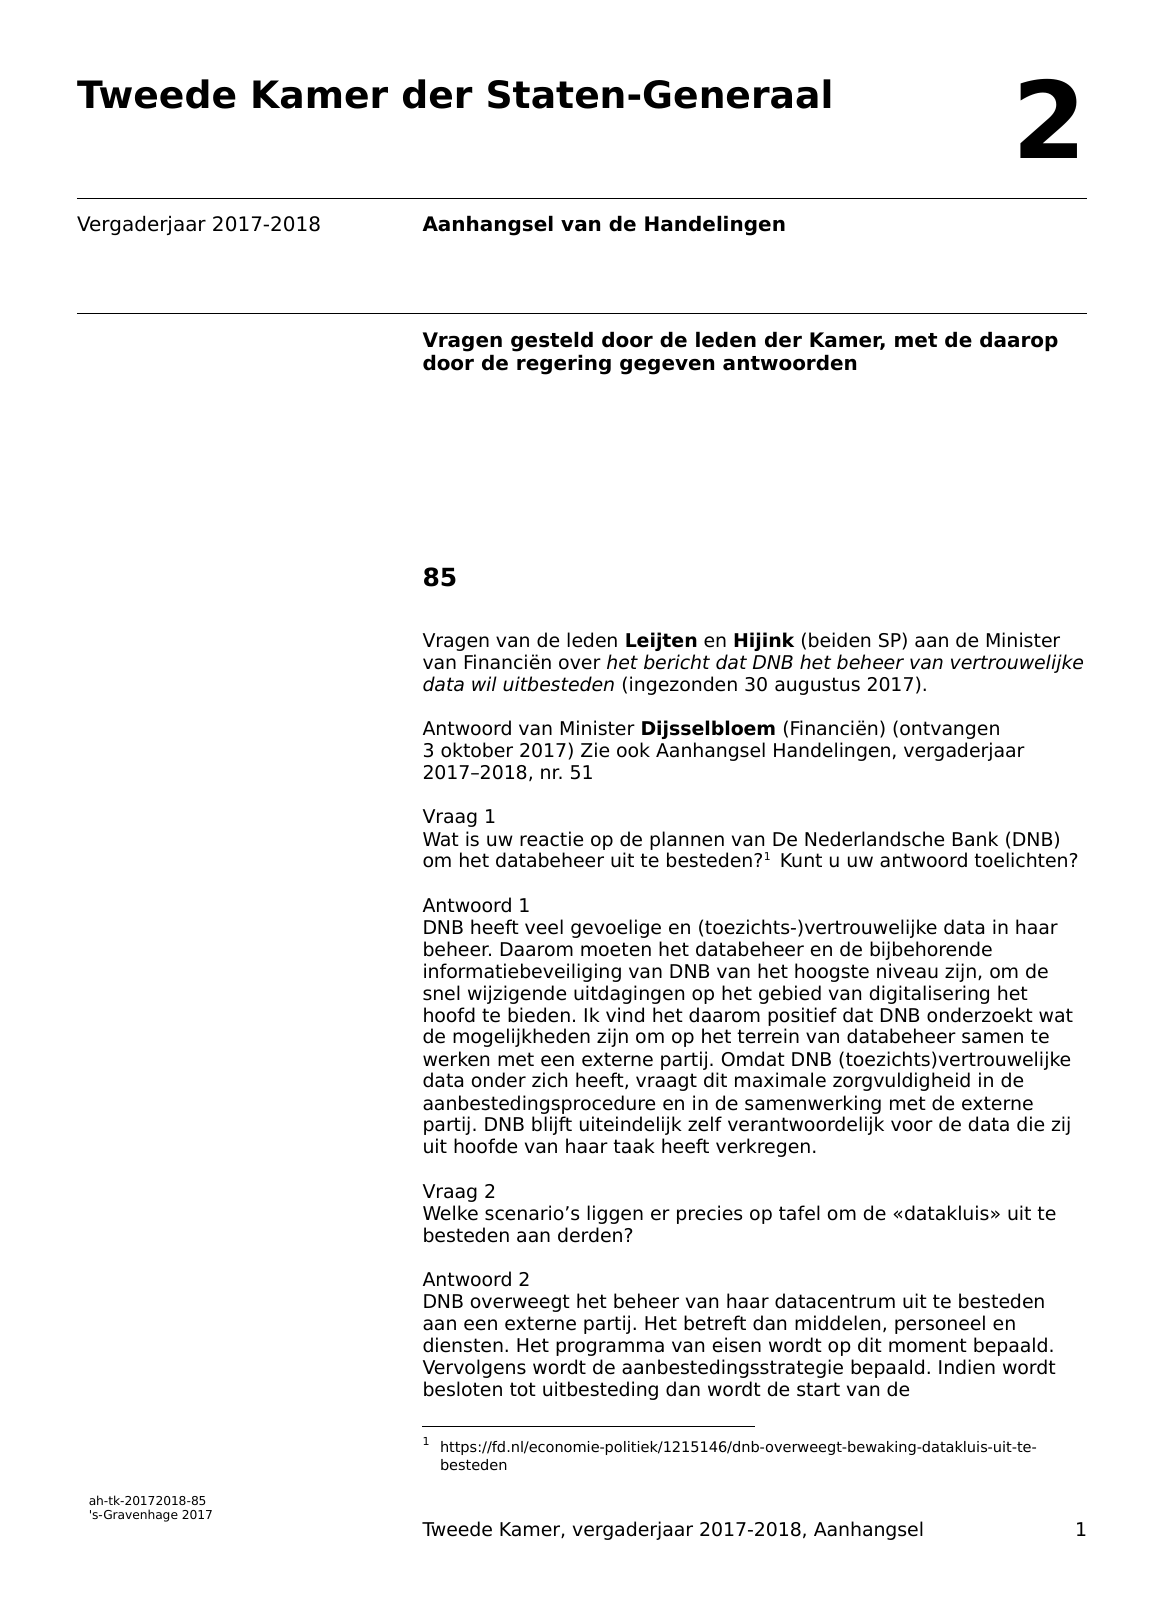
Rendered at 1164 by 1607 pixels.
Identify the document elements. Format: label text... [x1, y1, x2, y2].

table_cell Vergaderjaar 2017-2018 [77, 199, 422, 313]
text Wat is uw reactie op de plannen van De Nederlandsche Bank (DNB) om het databeheer uit te besteden? Kunt u uw antwoord toelichten? [422, 828, 1087, 872]
text Antwoord 2 [422, 1269, 1087, 1291]
table_cell Vragen gesteld door de leden der Kamer, met de daarop door de regering gegeven antwoorden [422, 314, 1087, 375]
text Antwoord van Minister Dijsselbloem (Financiën) (ontvangen 3 oktober 2017) Zie ook Aanhangsel Handelingen, vergaderjaar 2017–2018, nr. 51 [422, 718, 1087, 784]
text ah-tk-20172018-85 [88, 1494, 323, 1508]
text Welke scenario’s liggen er precies op tafel om de «datakluis» uit te besteden aan derden? [422, 1202, 1087, 1246]
text Vraag 2 [422, 1181, 1087, 1202]
table_header Tweede Kamer der Staten-Generaal [77, 59, 886, 198]
text 85 [422, 563, 1087, 592]
text Vragen van de leden Leijten en Hijink (beiden SP) aan de Minister van Financiën over het bericht dat DNB het beheer van vertrouwelijke data wil uitbesteden (ingezonden 30 augustus 2017). [422, 630, 1087, 696]
table_cell [77, 314, 422, 375]
text Antwoord 1 [422, 894, 1087, 917]
table_cell Aanhangsel van de Handelingen [422, 199, 1087, 313]
text DNB overweegt het beheer van haar datacentrum uit te besteden aan een externe partij. Het betreft dan middelen, personeel en diensten. Het programma van eisen wordt op dit moment bepaald. Vervolgens wordt de aanbestedingsstrategie bepaald. Indien wordt besloten tot uitbesteding dan wordt de start van de [422, 1291, 1087, 1401]
table_header 2 [886, 59, 1087, 198]
text https://fd.nl/economie-politiek/1215146/dnb-overweegt-bewaking-datakluis-uit-te-besteden [422, 1435, 1087, 1474]
text DNB heeft veel gevoelige en (toezichts-)vertrouwelijke data in haar beheer. Daarom moeten het databeheer en de bijbehorende informatiebeveiliging van DNB van het hoogste niveau zijn, om de snel wijzigende uitdagingen op het gebied van digitalisering het hoofd te bieden. Ik vind het daarom positief dat DNB onderzoekt wat de mogelijkheden zijn om op het terrein van databeheer samen te werken met een externe partij. Omdat DNB (toezichts)vertrouwelijke data onder zich heeft, vraagt dit maximale zorgvuldigheid in de aanbestedingsprocedure en in de samenwerking met de externe partij. DNB blijft uiteindelijk zelf verantwoordelijk voor de data die zij uit hoofde van haar taak heeft verkregen. [422, 917, 1087, 1158]
text Vraag 1 [422, 806, 1087, 828]
text 's-Gravenhage 2017 [88, 1508, 323, 1522]
